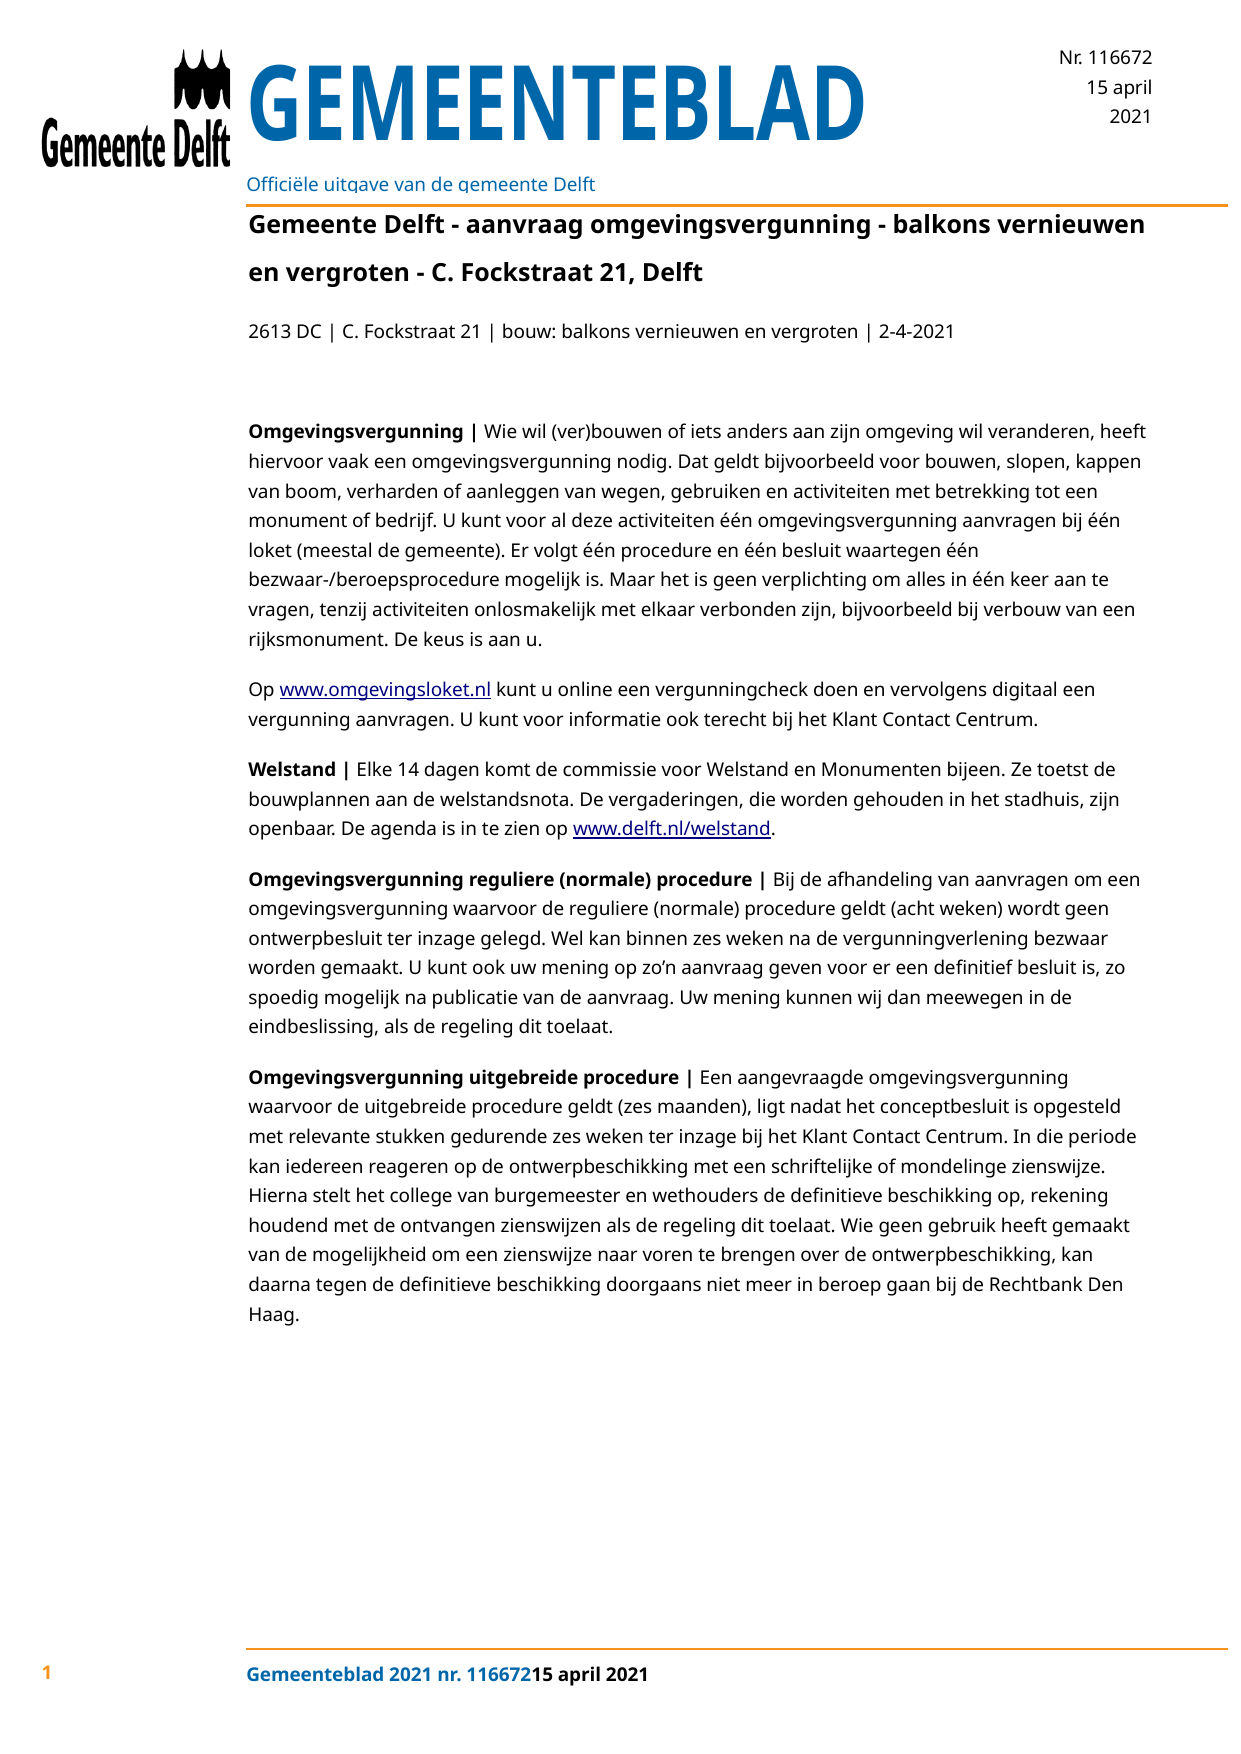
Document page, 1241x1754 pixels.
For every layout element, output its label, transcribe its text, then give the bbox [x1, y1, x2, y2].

text Welstand | Elke 14 dagen komt de commissie voor Welstand en Monumenten bijeen. Ze toetst de bouwplannen aan de welstandsnota. De vergaderingen, die worden gehouden in het stadhuis, zijn openbaar. De agenda is in te zien op www.delft.nl/welstand. [248, 756, 1152, 841]
text Omgevingsvergunning | Wie wil (ver)bouwen of iets anders aan zijn omgeving wil veranderen, heeft hiervoor vaak een omgevingsvergunning nodig. Dat geldt bijvoorbeeld voor bouwen, slopen, kappen van boom, verharden of aanleggen van wegen, gebruiken en activiteiten met betrekking tot een monument of bedrijf. U kunt voor al deze activiteiten één omgevingsvergunning aanvragen bij één loket (meestal de gemeente). Er volgt één procedure en één besluit waartegen één bezwaar-/beroepsprocedure mogelijk is. Maar het is geen verplichting om alles in één keer aan te vragen, tenzij activiteiten onlosmakelijk met elkaar verbonden zijn, bijvoorbeeld bij verbouw van een rijksmonument. De keus is aan u. [248, 419, 1152, 652]
picture [41, 47, 231, 172]
text Omgevingsvergunning reguliere (normale) procedure | Bij de afhandeling van aanvragen om een omgevingsvergunning waarvoor de reguliere (normale) procedure geldt (acht weken) wordt geen ontwerpbesluit ter inzage gelegd. Wel kan binnen zes weken na de vergunningverlening bezwaar worden gemaakt. U kunt ook uw mening op zo’n aanvraag geven voor er een definitief besluit is, zo spoedig mogelijk na publicatie van de aanvraag. Uw mening kunnen wij dan meewegen in de eindbeslissing, als de regeling dit toelaat. [248, 866, 1152, 1039]
text Gemeente Delft - aanvraag omgevingsvergunning - balkons vernieuwen en vergroten - C. Fockstraat 21, Delft [248, 207, 1152, 288]
text Op www.omgevingsloket.nl kunt u online een vergunningcheck doen en vervolgens digitaal een vergunning aanvragen. U kunt voor informatie ook terecht bij het Klant Contact Centrum. [248, 676, 1152, 732]
text 2613 DC | C. Fockstraat 21 | bouw: balkons vernieuwen en vergroten | 2-4-2021 [248, 318, 1152, 344]
text Omgevingsvergunning uitgebreide procedure | Een aangevraagde omgevingsvergunning waarvoor de uitgebreide procedure geldt (zes maanden), ligt nadat het conceptbesluit is opgesteld met relevante stukken gedurende zes weken ter inzage bij het Klant Contact Centrum. In die periode kan iedereen reageren op de ontwerpbeschikking met een schriftelijke of mondelinge zienswijze. Hierna stelt het college van burgemeester en wethouders de definitieve beschikking op, rekening houdend met de ontvangen zienswijzen als de regeling dit toelaat. Wie geen gebruik heeft gemaakt van de mogelijkheid om een zienswijze naar voren te brengen over de ontwerpbeschikking, kan daarna tegen de definitieve beschikking doorgaans niet meer in beroep gaan bij de Rechtbank Den Haag. [248, 1064, 1152, 1327]
